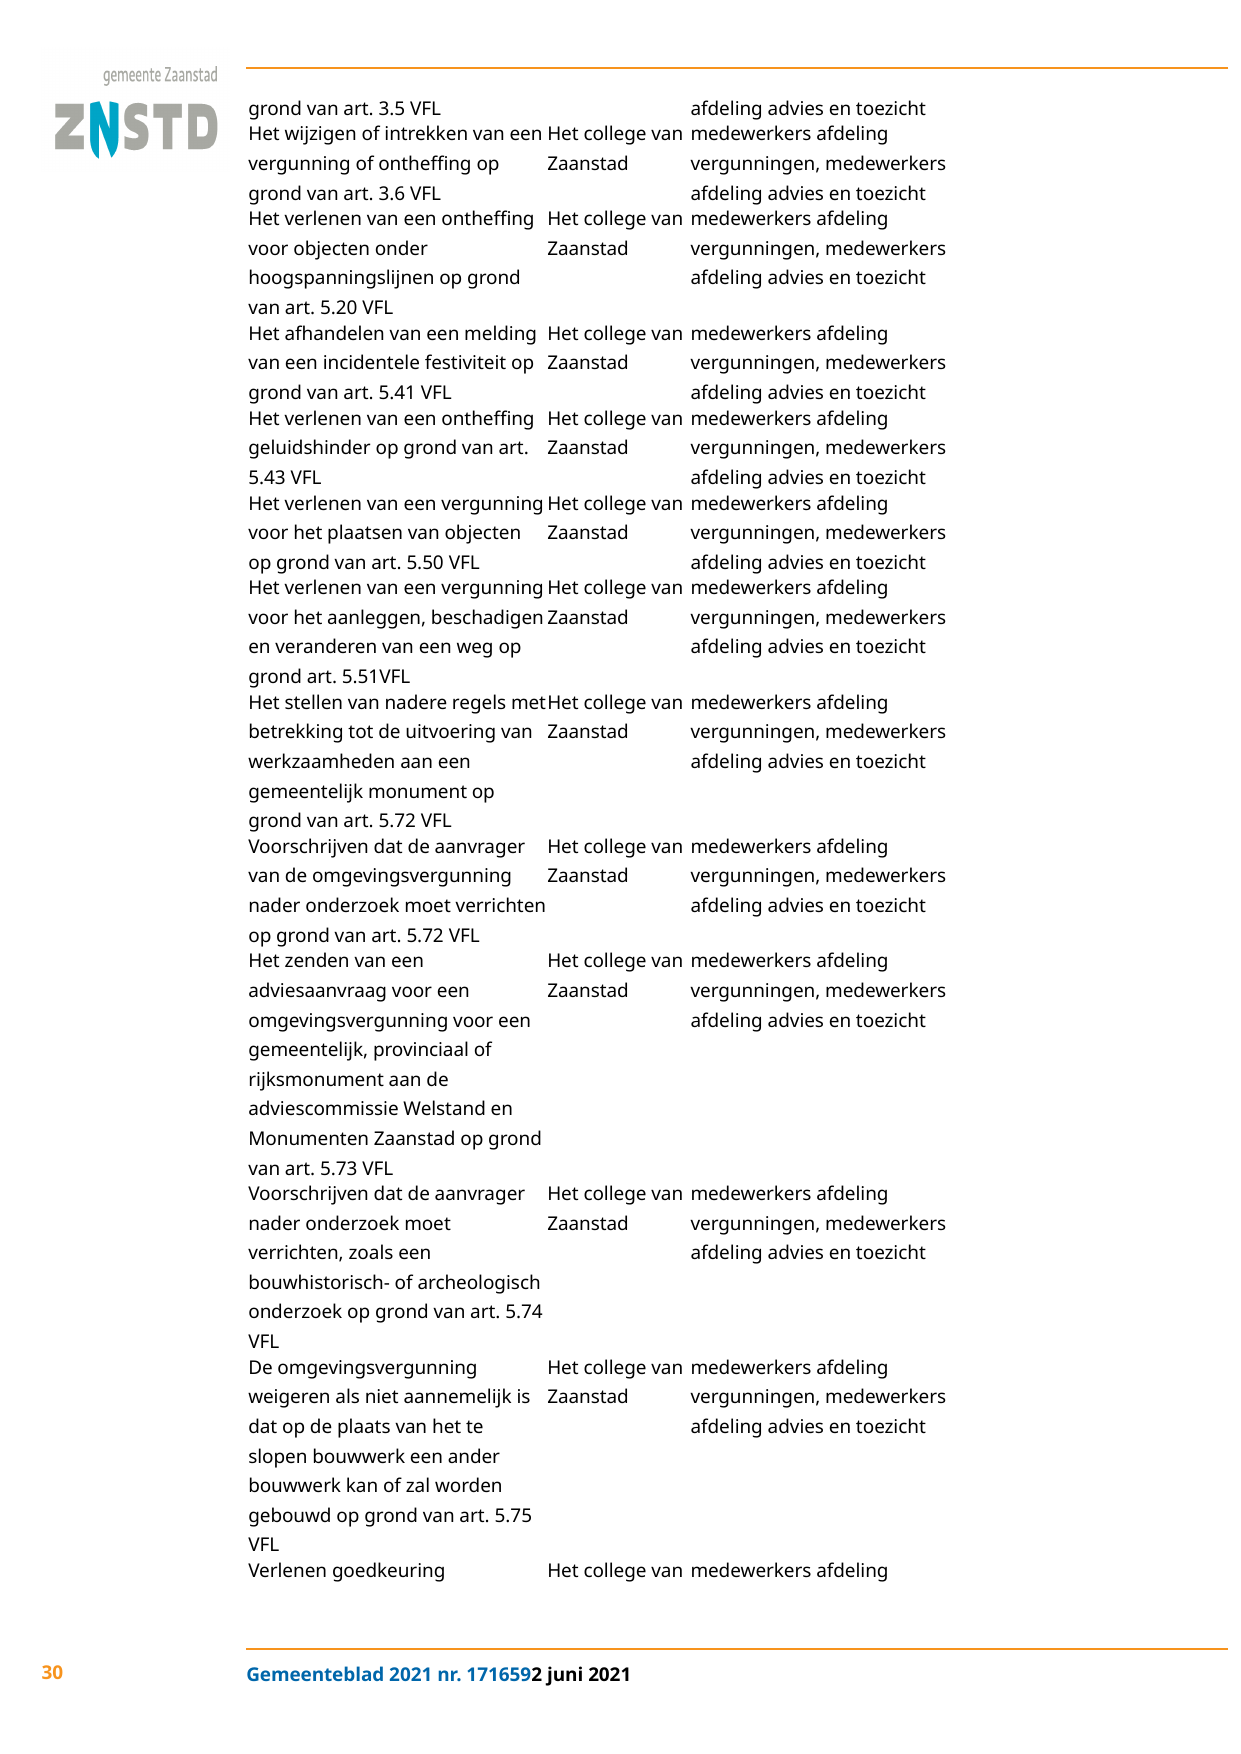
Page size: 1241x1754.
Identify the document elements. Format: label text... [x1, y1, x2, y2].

table_cell [1008, 689, 1152, 833]
table_cell Het zenden van een adviesaanvraag voor een omgevingsvergunning voor een gemeentelijk, provinciaal of rijksmonument aan de adviescommissie Welstand en Monumenten Zaanstad op grond van art. 5.73 VFL [248, 948, 547, 1180]
table_cell [1008, 1557, 1152, 1583]
table_cell medewerkers afdeling [690, 1557, 1008, 1583]
table_cell medewerkers afdeling vergunningen, medewerkers afdeling advies en toezicht [690, 575, 1008, 689]
table_cell Het college van Zaanstad [547, 490, 690, 574]
table_cell Het stellen van nadere regels met betrekking tot de uitvoering van werkzaamheden aan een gemeentelijk monument op grond van art. 5.72 VFL [248, 689, 547, 833]
table_cell Het wijzigen of intrekken van een vergunning of ontheffing op grond van art. 3.6 VFL [248, 121, 547, 205]
table_cell Voorschrijven dat de aanvrager nader onderzoek moet verrichten, zoals een bouwhistorisch- of archeologisch onderzoek op grond van art. 5.74 VFL [248, 1180, 547, 1354]
table_cell Het verlenen van een vergunning voor het aanleggen, beschadigen en veranderen van een weg op grond art. 5.51VFL [248, 575, 547, 689]
table_cell [1008, 833, 1152, 948]
table_cell Het college van Zaanstad [547, 121, 690, 205]
table_cell Het afhandelen van een melding van een incidentele festiviteit op grond van art. 5.41 VFL [248, 320, 547, 405]
table_cell medewerkers afdeling vergunningen, medewerkers afdeling advies en toezicht [690, 205, 1008, 320]
table_cell Het college van Zaanstad [547, 948, 690, 1180]
table_cell [1008, 121, 1152, 205]
table_cell [1008, 1180, 1152, 1354]
table_cell Het college van Zaanstad [547, 405, 690, 490]
table_cell [1008, 490, 1152, 574]
table_cell Het verlenen van een vergunning voor het plaatsen van objecten op grond van art. 5.50 VFL [248, 490, 547, 574]
table_cell [1008, 575, 1152, 689]
table_cell Het college van [547, 1557, 690, 1583]
table_cell Het verlenen van een ontheffing geluidshinder op grond van art. 5.43 VFL [248, 405, 547, 490]
table_cell medewerkers afdeling vergunningen, medewerkers afdeling advies en toezicht [690, 490, 1008, 574]
picture [41, 47, 231, 172]
table_cell medewerkers afdeling vergunningen, medewerkers afdeling advies en toezicht [690, 405, 1008, 490]
table_cell Het college van Zaanstad [547, 1354, 690, 1557]
table_cell Het college van Zaanstad [547, 205, 690, 320]
table_cell [1008, 320, 1152, 405]
table_cell medewerkers afdeling vergunningen, medewerkers afdeling advies en toezicht [690, 689, 1008, 833]
table_cell Het college van Zaanstad [547, 320, 690, 405]
table_cell medewerkers afdeling vergunningen, medewerkers afdeling advies en toezicht [690, 1354, 1008, 1557]
table_cell [1008, 948, 1152, 1180]
table_cell afdeling advies en toezicht [690, 95, 1008, 121]
table_cell Voorschrijven dat de aanvrager van de omgevingsvergunning nader onderzoek moet verrichten op grond van art. 5.72 VFL [248, 833, 547, 948]
table_cell [1008, 95, 1152, 121]
table_cell [1008, 1354, 1152, 1557]
table_cell Het college van Zaanstad [547, 575, 690, 689]
table_cell Verlenen goedkeuring [248, 1557, 547, 1583]
table_cell medewerkers afdeling vergunningen, medewerkers afdeling advies en toezicht [690, 121, 1008, 205]
table_cell [1008, 205, 1152, 320]
table_cell [1008, 405, 1152, 490]
table_cell [547, 95, 690, 121]
table_cell De omgevingsvergunning weigeren als niet aannemelijk is dat op de plaats van het te slopen bouwwerk een ander bouwwerk kan of zal worden gebouwd op grond van art. 5.75 VFL [248, 1354, 547, 1557]
table_cell Het college van Zaanstad [547, 689, 690, 833]
table_cell Het college van Zaanstad [547, 1180, 690, 1354]
table_cell medewerkers afdeling vergunningen, medewerkers afdeling advies en toezicht [690, 320, 1008, 405]
table_cell medewerkers afdeling vergunningen, medewerkers afdeling advies en toezicht [690, 833, 1008, 948]
table_cell medewerkers afdeling vergunningen, medewerkers afdeling advies en toezicht [690, 948, 1008, 1180]
table_cell grond van art. 3.5 VFL [248, 95, 547, 121]
table_cell medewerkers afdeling vergunningen, medewerkers afdeling advies en toezicht [690, 1180, 1008, 1354]
table_cell Het college van Zaanstad [547, 833, 690, 948]
table_cell Het verlenen van een ontheffing voor objecten onder hoogspanningslijnen op grond van art. 5.20 VFL [248, 205, 547, 320]
